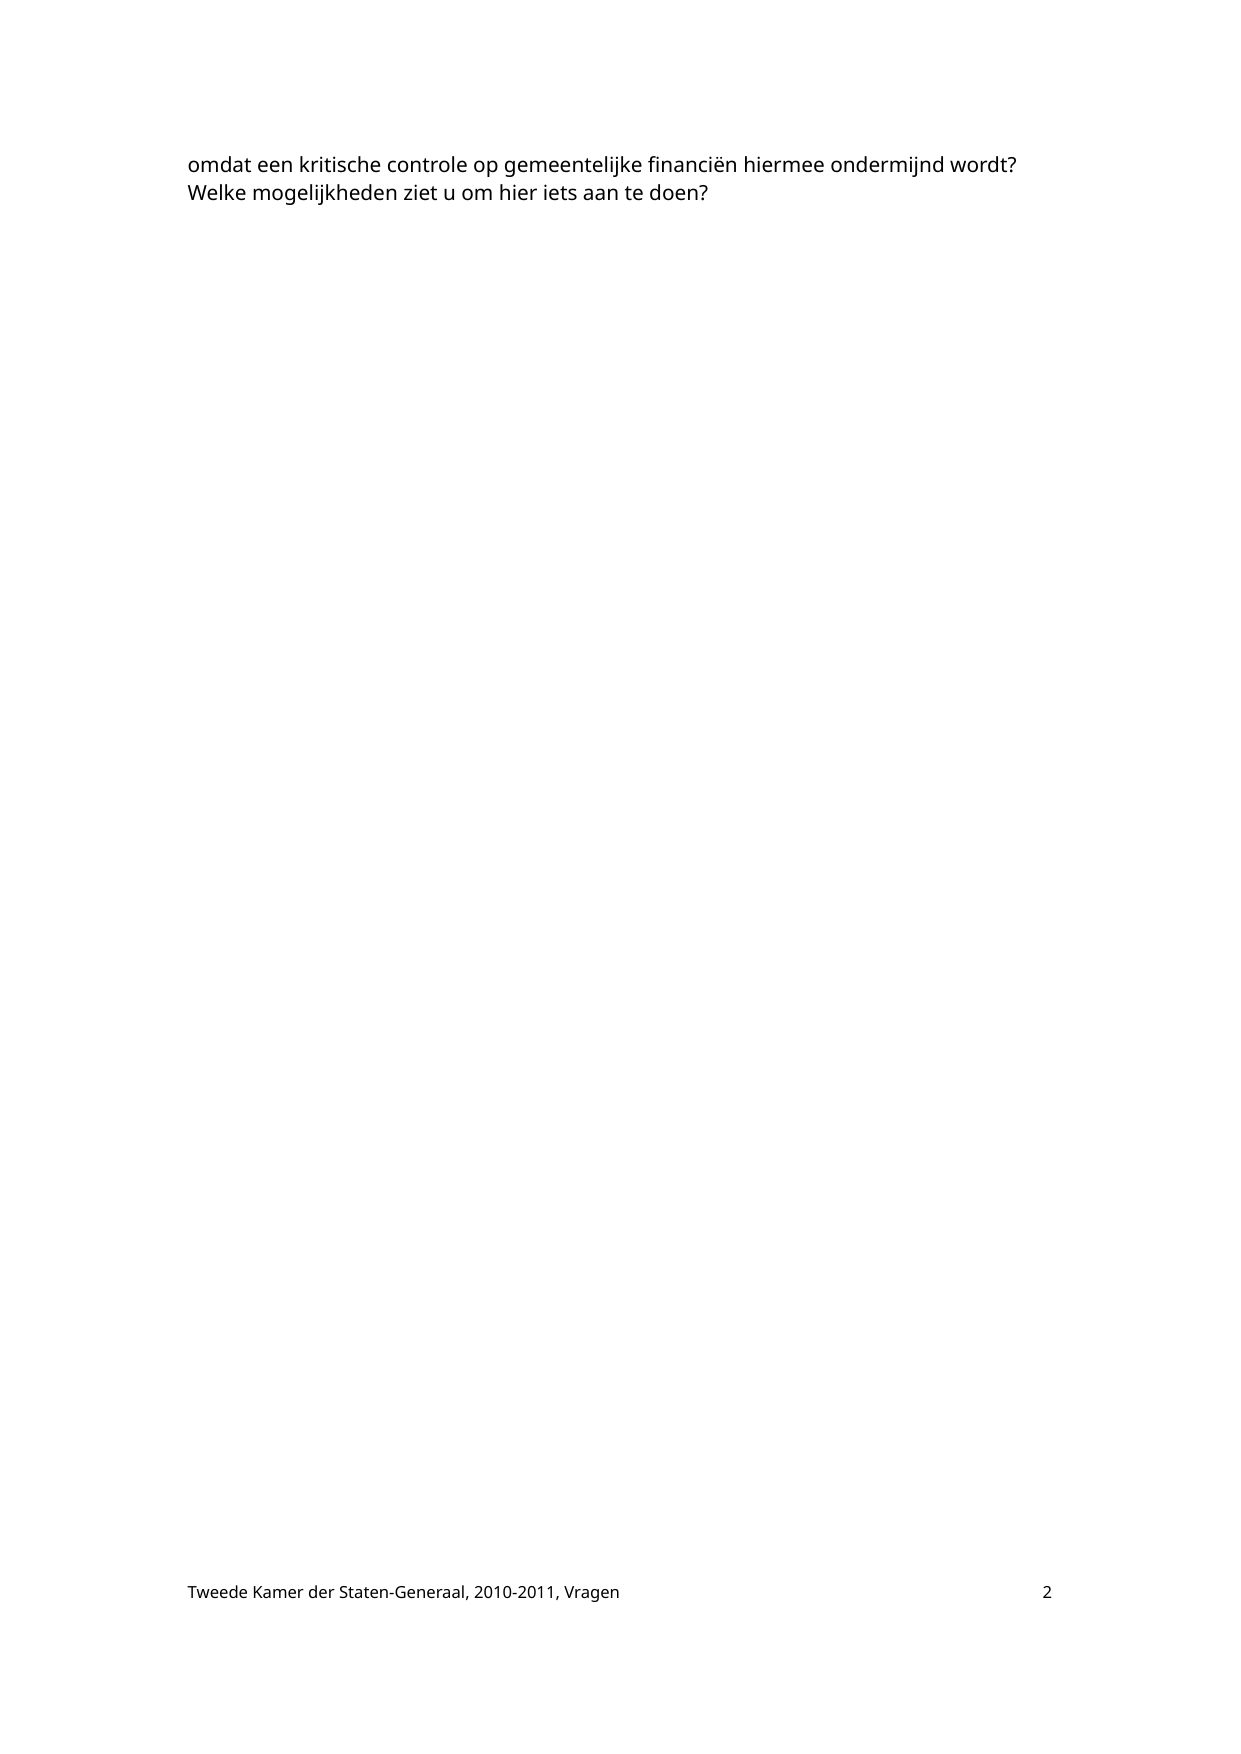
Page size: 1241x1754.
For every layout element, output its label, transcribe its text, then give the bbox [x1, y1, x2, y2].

text omdat een kritische controle op gemeentelijke financiën hiermee ondermijnd wordt? Welke mogelijkheden ziet u om hier iets aan te doen? [187, 150, 1053, 207]
